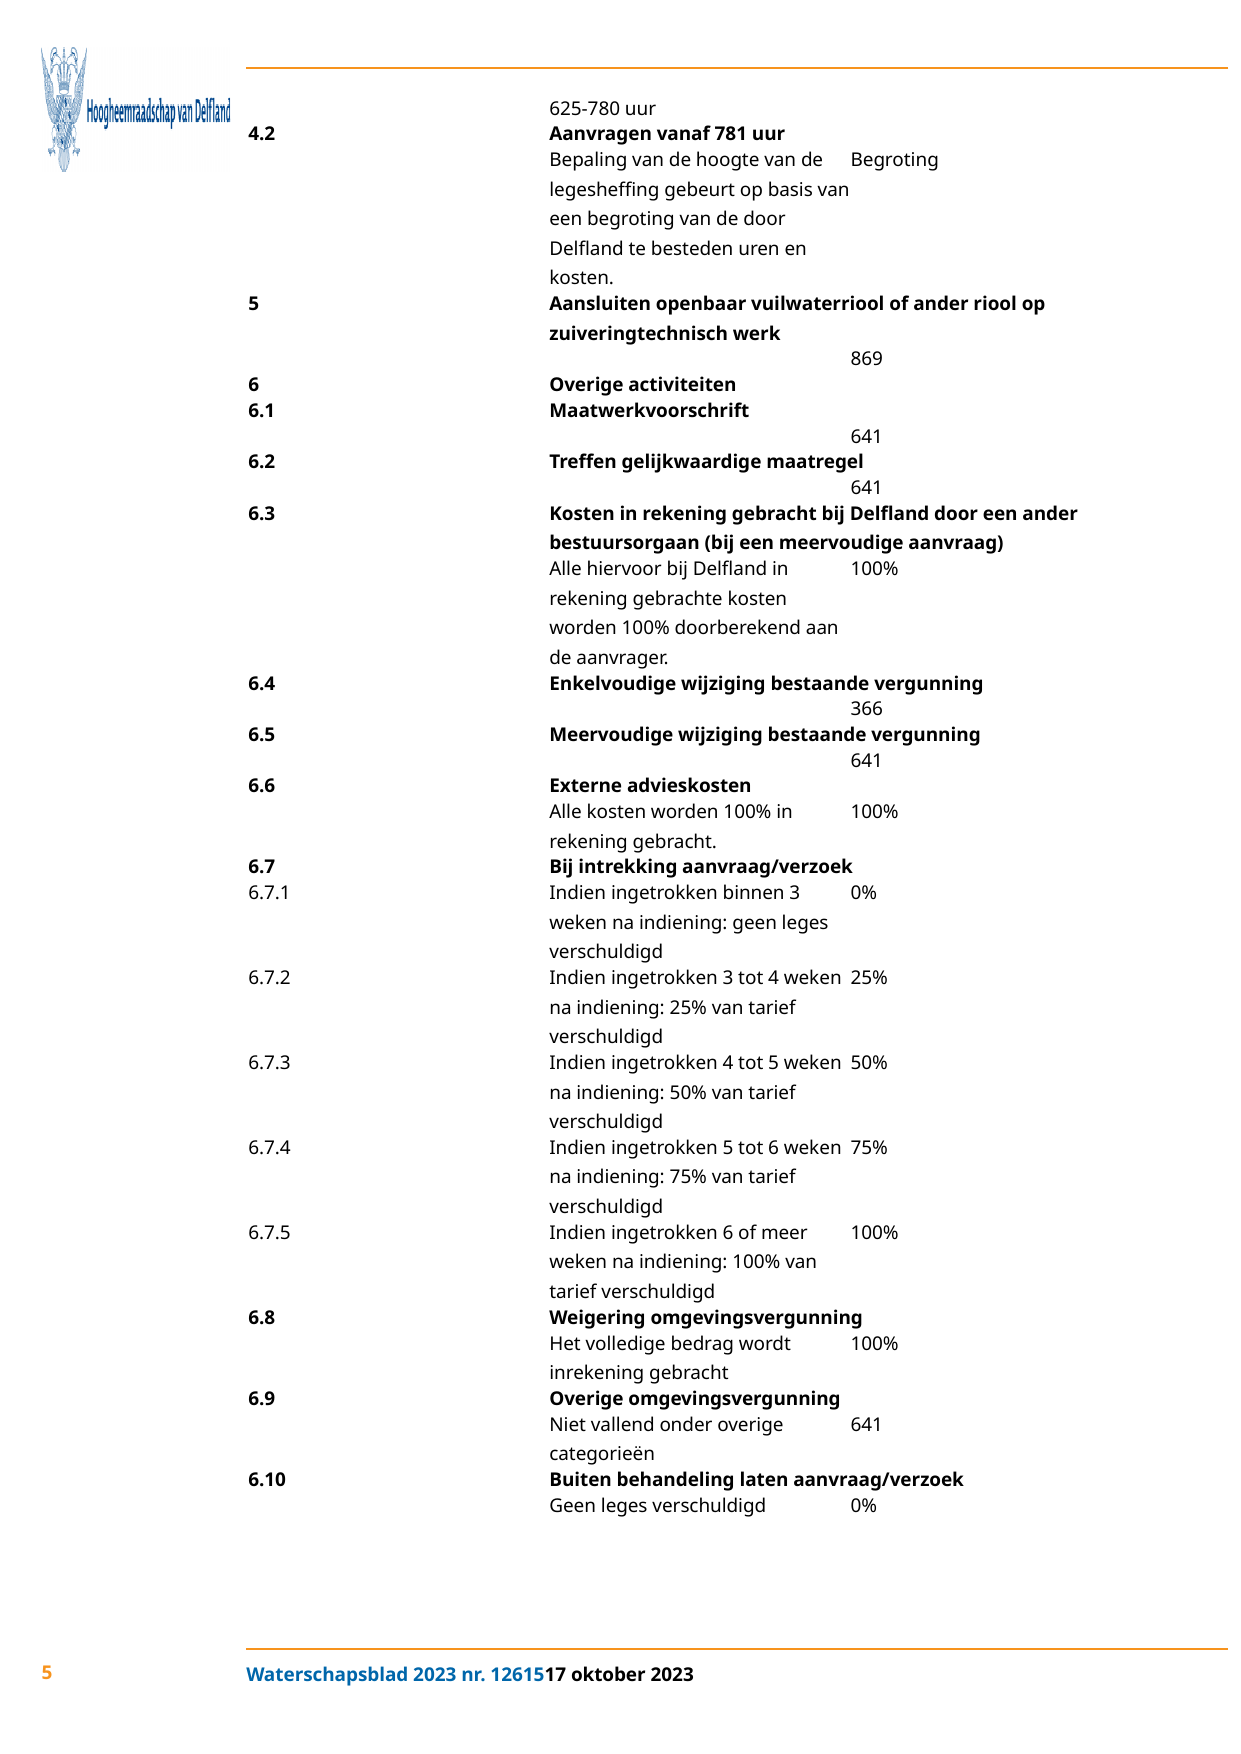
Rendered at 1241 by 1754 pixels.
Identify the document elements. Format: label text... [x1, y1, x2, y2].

table_cell Bepaling van de hoogte van de legesheffing gebeurt op basis van een begroting van de door Delfland te besteden uren en kosten. [549, 146, 850, 290]
table_cell 75% [850, 1134, 1152, 1219]
table_cell 641 [850, 423, 1152, 448]
table_cell 100% [850, 555, 1152, 670]
table_cell Treffen gelijkwaardige maatregel [549, 449, 1152, 474]
table_cell 641 [850, 747, 1152, 773]
table_cell 4.2 [248, 121, 549, 146]
table_cell 6.7.4 [248, 1134, 549, 1219]
table_cell [248, 555, 549, 670]
table_cell 0% [850, 1492, 1152, 1517]
table_cell [248, 1330, 549, 1385]
table_cell 6.7.2 [248, 964, 549, 1049]
table_cell Geen leges verschuldigd [549, 1492, 850, 1517]
table_cell Bij intrekking aanvraag/verzoek [549, 854, 1152, 879]
table_cell 6.3 [248, 500, 549, 555]
table_cell [248, 95, 549, 121]
table_cell 6.7.5 [248, 1219, 549, 1304]
table_cell 50% [850, 1049, 1152, 1134]
table_cell 6.7 [248, 854, 549, 879]
table_cell Alle hiervoor bij Delfland in rekening gebrachte kosten worden 100% doorberekend aan de aanvrager. [549, 555, 850, 670]
table_cell 6.9 [248, 1385, 549, 1411]
table_cell Weigering omgevingsvergunning [549, 1304, 1152, 1330]
table_cell Alle kosten worden 100% in rekening gebracht. [549, 799, 850, 854]
table_cell [549, 423, 850, 448]
table_cell Meervoudige wijziging bestaande vergunning [549, 721, 1152, 747]
table_cell Overige activiteiten [549, 371, 1152, 397]
table_cell Het volledige bedrag wordt inrekening gebracht [549, 1330, 850, 1385]
table_cell 100% [850, 1219, 1152, 1304]
table_cell [248, 1492, 549, 1517]
table_cell Indien ingetrokken binnen 3 weken na indiening: geen leges verschuldigd [549, 880, 850, 964]
table_cell Aansluiten openbaar vuilwaterriool of ander riool op zuiveringtechnisch werk [549, 290, 1152, 346]
table_cell 625-780 uur [549, 95, 850, 121]
table_cell Niet vallend onder overige categorieën [549, 1411, 850, 1466]
table_cell Externe advieskosten [549, 773, 1152, 798]
table_cell 100% [850, 1330, 1152, 1385]
table_cell [549, 346, 850, 371]
table_cell 25% [850, 964, 1152, 1049]
table_cell 6.10 [248, 1466, 549, 1492]
table_cell [850, 95, 1152, 121]
table_cell 366 [850, 696, 1152, 721]
table_cell 100% [850, 799, 1152, 854]
table_cell [248, 1411, 549, 1466]
table_cell [248, 747, 549, 773]
table_cell 6 [248, 371, 549, 397]
table_cell 5 [248, 290, 549, 346]
table_cell 641 [850, 1411, 1152, 1466]
table_cell Overige omgevingsvergunning [549, 1385, 1152, 1411]
table_cell [549, 474, 850, 500]
table_cell 0% [850, 880, 1152, 964]
table_cell Kosten in rekening gebracht bij Delfland door een ander bestuursorgaan (bij een meervoudige aanvraag) [549, 500, 1152, 555]
table_cell Aanvragen vanaf 781 uur [549, 121, 1152, 146]
table_cell Indien ingetrokken 3 tot 4 weken na indiening: 25% van tarief verschuldigd [549, 964, 850, 1049]
table_cell Buiten behandeling laten aanvraag/verzoek [549, 1466, 1152, 1492]
table_cell [549, 696, 850, 721]
table_cell 869 [850, 346, 1152, 371]
table_cell [248, 696, 549, 721]
table_cell [248, 423, 549, 448]
table_cell Indien ingetrokken 4 tot 5 weken na indiening: 50% van tarief verschuldigd [549, 1049, 850, 1134]
table_cell Enkelvoudige wijziging bestaande vergunning [549, 670, 1152, 696]
table_cell [248, 474, 549, 500]
table_cell Indien ingetrokken 6 of meer weken na indiening: 100% van tarief verschuldigd [549, 1219, 850, 1304]
table_cell 6.7.3 [248, 1049, 549, 1134]
table_cell 6.4 [248, 670, 549, 696]
table_cell 6.1 [248, 397, 549, 423]
table_cell 6.2 [248, 449, 549, 474]
table_cell [248, 146, 549, 290]
table_cell Begroting [850, 146, 1152, 290]
table_cell 6.5 [248, 721, 549, 747]
table_cell [549, 747, 850, 773]
picture [41, 47, 231, 172]
table_cell 6.6 [248, 773, 549, 798]
table_cell Maatwerkvoorschrift [549, 397, 1152, 423]
table_cell 641 [850, 474, 1152, 500]
table_cell Indien ingetrokken 5 tot 6 weken na indiening: 75% van tarief verschuldigd [549, 1134, 850, 1219]
table_cell [248, 799, 549, 854]
table_cell 6.8 [248, 1304, 549, 1330]
table_cell [248, 346, 549, 371]
table_cell 6.7.1 [248, 880, 549, 964]
